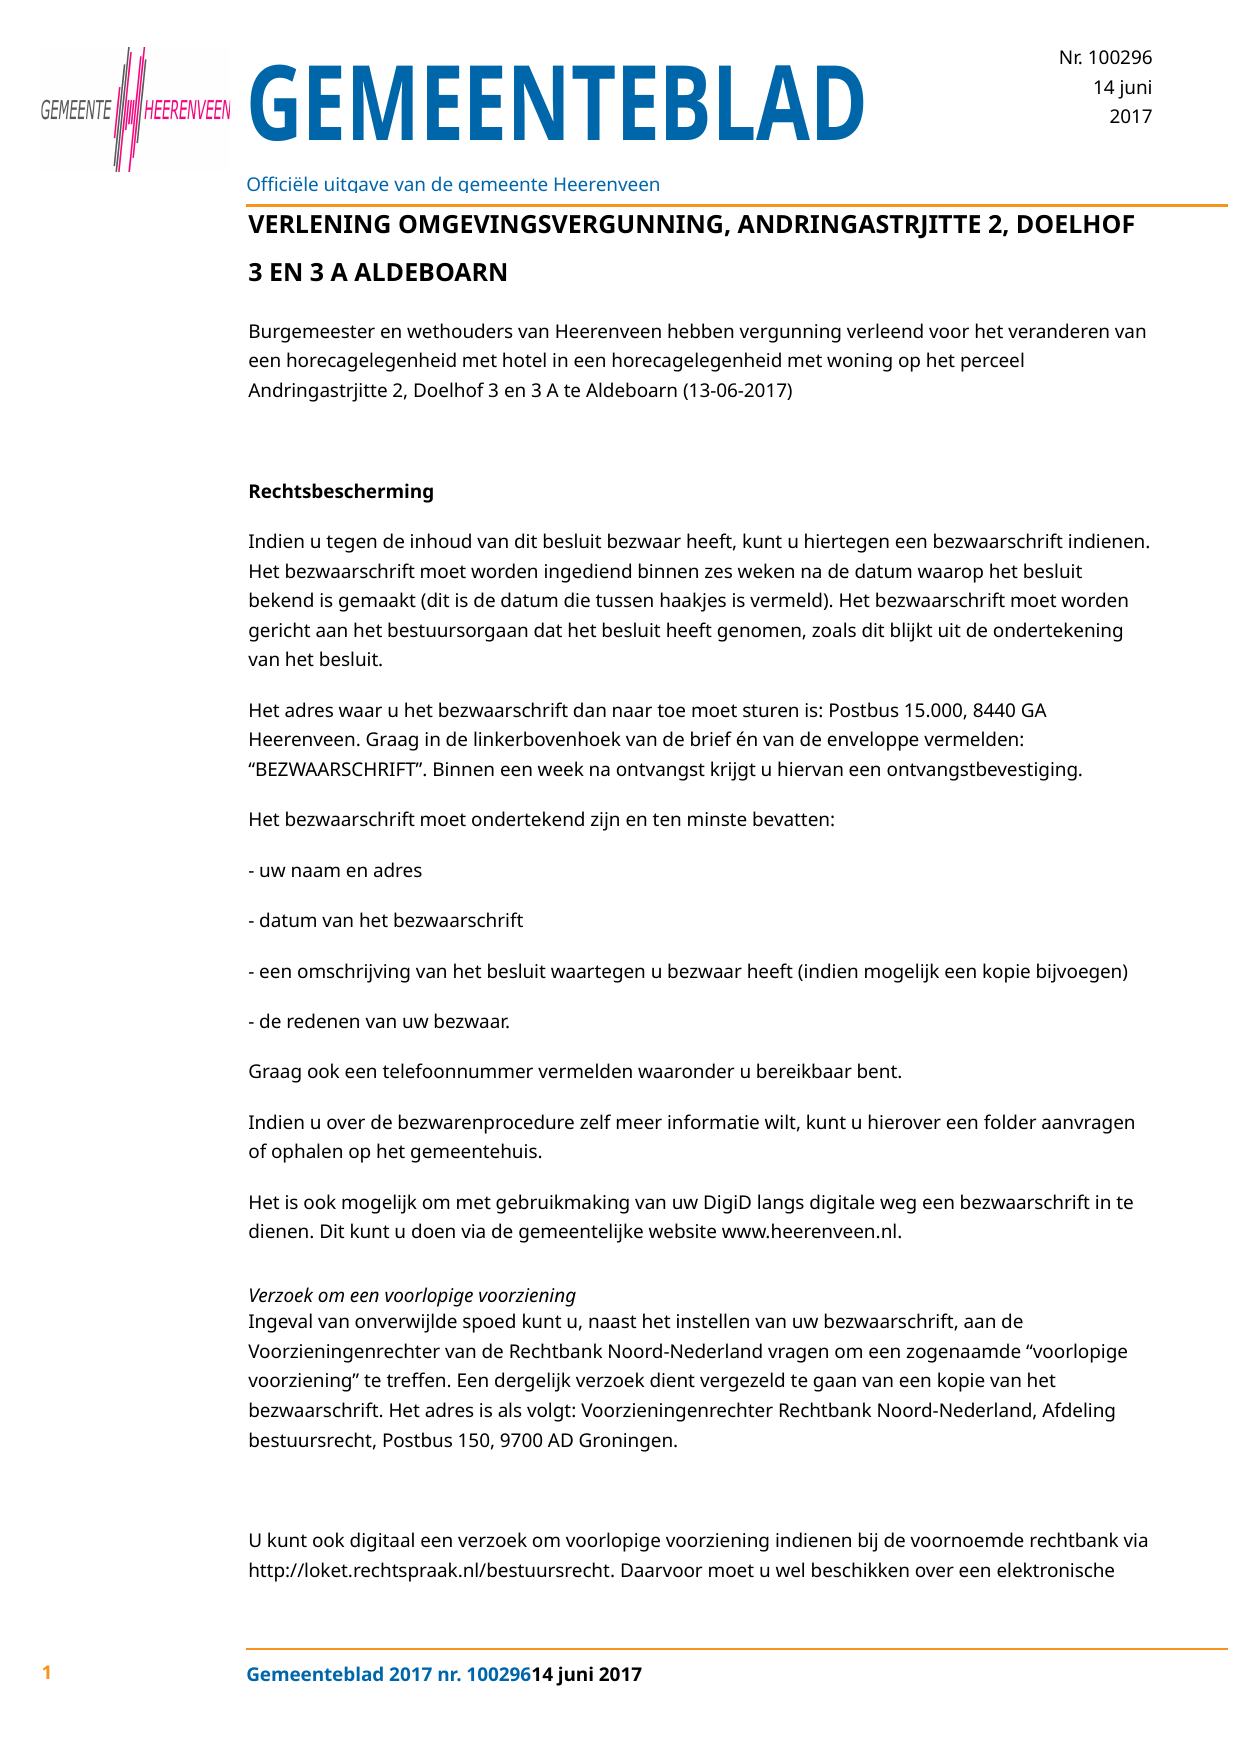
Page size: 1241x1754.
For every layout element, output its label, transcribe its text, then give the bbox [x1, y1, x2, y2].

text VERLENING OMGEVINGSVERGUNNING, ANDRINGASTRJITTE 2, DOELHOF 3 EN 3 A ALDEBOARN [248, 207, 1152, 288]
text Graag ook een telefoonnummer vermelden waaronder u bereikbaar bent. [248, 1059, 1152, 1084]
text Het is ook mogelijk om met gebruikmaking van uw DigiD langs digitale weg een bezwaarschrift in te dienen. Dit kunt u doen via de gemeentelijke website www.heerenveen.nl. [248, 1189, 1152, 1244]
text Burgemeester en wethouders van Heerenveen hebben vergunning verleend voor het veranderen van een horecagelegenheid met hotel in een horecagelegenheid met woning op het perceel Andringastrjitte 2, Doelhof 3 en 3 A te Aldeboarn (13-06-2017) [248, 318, 1152, 403]
text Rechtsbescherming [248, 478, 1152, 504]
text Indien u over de bezwarenprocedure zelf meer informatie wilt, kunt u hierover een folder aanvragen of ophalen op het gemeentehuis. [248, 1109, 1152, 1164]
text - datum van het bezwaarschrift [248, 907, 1152, 933]
text - een omschrijving van het besluit waartegen u bezwaar heeft (indien mogelijk een kopie bijvoegen) [248, 958, 1152, 984]
text Verzoek om een voorlopige voorziening [248, 1283, 1152, 1308]
text Indien u tegen de inhoud van dit besluit bezwaar heeft, kunt u hiertegen een bezwaarschrift indienen. Het bezwaarschrift moet worden ingediend binnen zes weken na de datum waarop het besluit bekend is gemaakt (dit is de datum die tussen haakjes is vermeld). Het bezwaarschrift moet worden gericht aan het bestuursorgaan dat het besluit heeft genomen, zoals dit blijkt uit de ondertekening van het besluit. [248, 528, 1152, 672]
text Het bezwaarschrift moet ondertekend zijn en ten minste bevatten: [248, 807, 1152, 832]
text Ingeval van onverwijlde spoed kunt u, naast het instellen van uw bezwaarschrift, aan de Voorzieningenrechter van de Rechtbank Noord-Nederland vragen om een zogenaamde “voorlopige voorziening” te treffen. Een dergelijk verzoek dient vergezeld te gaan van een kopie van het bezwaarschrift. Het adres is als volgt: Voorzieningenrechter Rechtbank Noord-Nederland, Afdeling bestuursrecht, Postbus 150, 9700 AD Groningen. [248, 1308, 1152, 1452]
picture [41, 47, 231, 172]
text Het adres waar u het bezwaarschrift dan naar toe moet sturen is: Postbus 15.000, 8440 GA Heerenveen. Graag in de linkerbovenhoek van de brief én van de enveloppe vermelden: “BEZWAARSCHRIFT”. Binnen een week na ontvangst krijgt u hiervan een ontvangstbevestiging. [248, 697, 1152, 782]
text - de redenen van uw bezwaar. [248, 1008, 1152, 1034]
text - uw naam en adres [248, 857, 1152, 883]
text U kunt ook digitaal een verzoek om voorlopige voorziening indienen bij de voornoemde rechtbank via http://loket.rechtspraak.nl/bestuursrecht. Daarvoor moet u wel beschikken over een elektronische [248, 1528, 1152, 1583]
